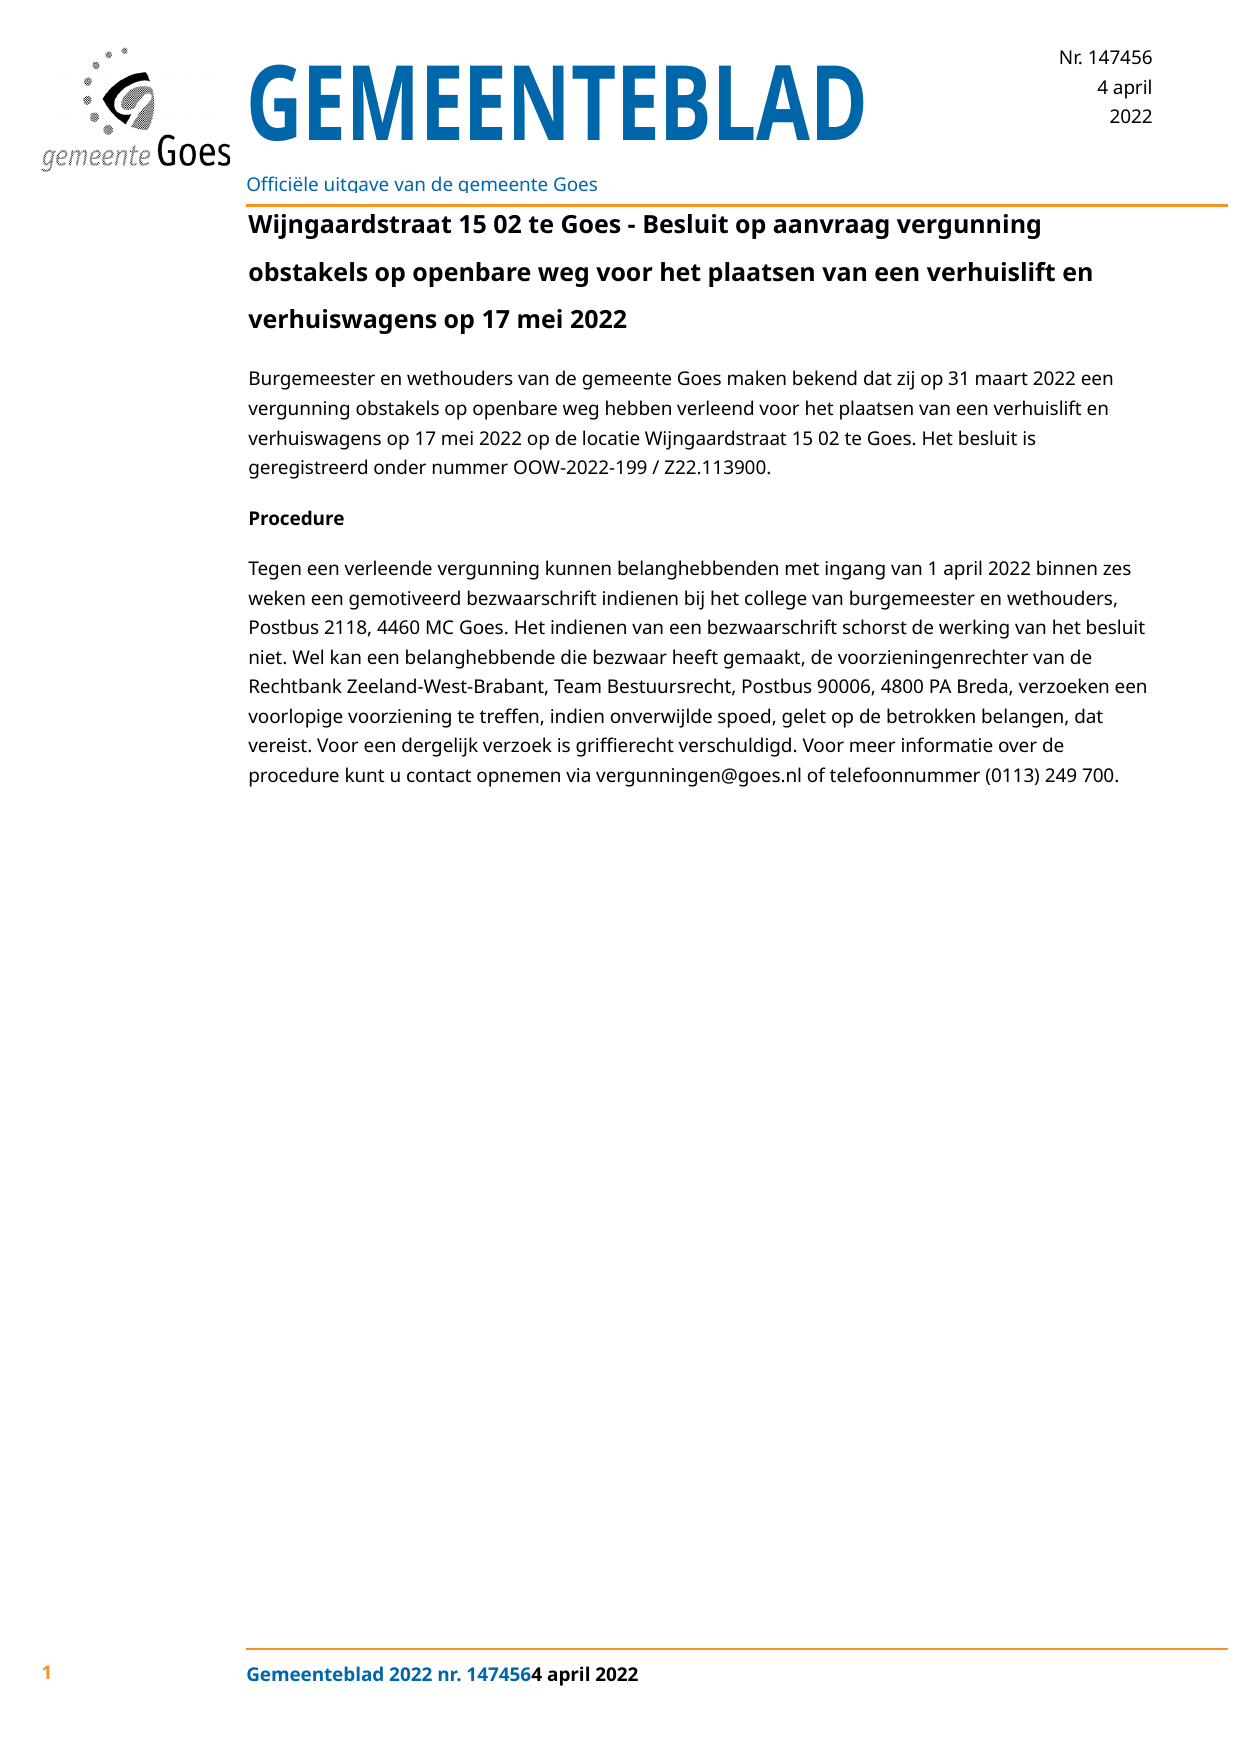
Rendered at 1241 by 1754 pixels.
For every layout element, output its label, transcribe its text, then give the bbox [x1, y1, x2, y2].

text Burgemeester en wethouders van de gemeente Goes maken bekend dat zij op 31 maart 2022 een vergunning obstakels op openbare weg hebben verleend voor het plaatsen van een verhuislift en verhuiswagens op 17 mei 2022 op de locatie Wijngaardstraat 15 02 te Goes. Het besluit is geregistreerd onder nummer OOW-2022-199 / Z22.113900. [248, 366, 1152, 480]
text Wijngaardstraat 15 02 te Goes - Besluit op aanvraag vergunning obstakels op openbare weg voor het plaatsen van een verhuislift en verhuiswagens op 17 mei 2022 [248, 207, 1152, 336]
text Tegen een verleende vergunning kunnen belanghebbenden met ingang van 1 april 2022 binnen zes weken een gemotiveerd bezwaarschrift indienen bij het college van burgemeester en wethouders, Postbus 2118, 4460 MC Goes. Het indienen van een bezwaarschrift schorst de werking van het besluit niet. Wel kan een belanghebbende die bezwaar heeft gemaakt, de voorzieningenrechter van de Rechtbank Zeeland-West-Brabant, Team Bestuursrecht, Postbus 90006, 4800 PA Breda, verzoeken een voorlopige voorziening te treffen, indien onverwijlde spoed, gelet op de betrokken belangen, dat vereist. Voor een dergelijk verzoek is griffierecht verschuldigd. Voor meer informatie over de procedure kunt u contact opnemen via vergunningen@goes.nl of telefoonnummer (0113) 249 700. [248, 555, 1152, 788]
text Procedure [248, 505, 1152, 530]
picture [41, 47, 231, 172]
